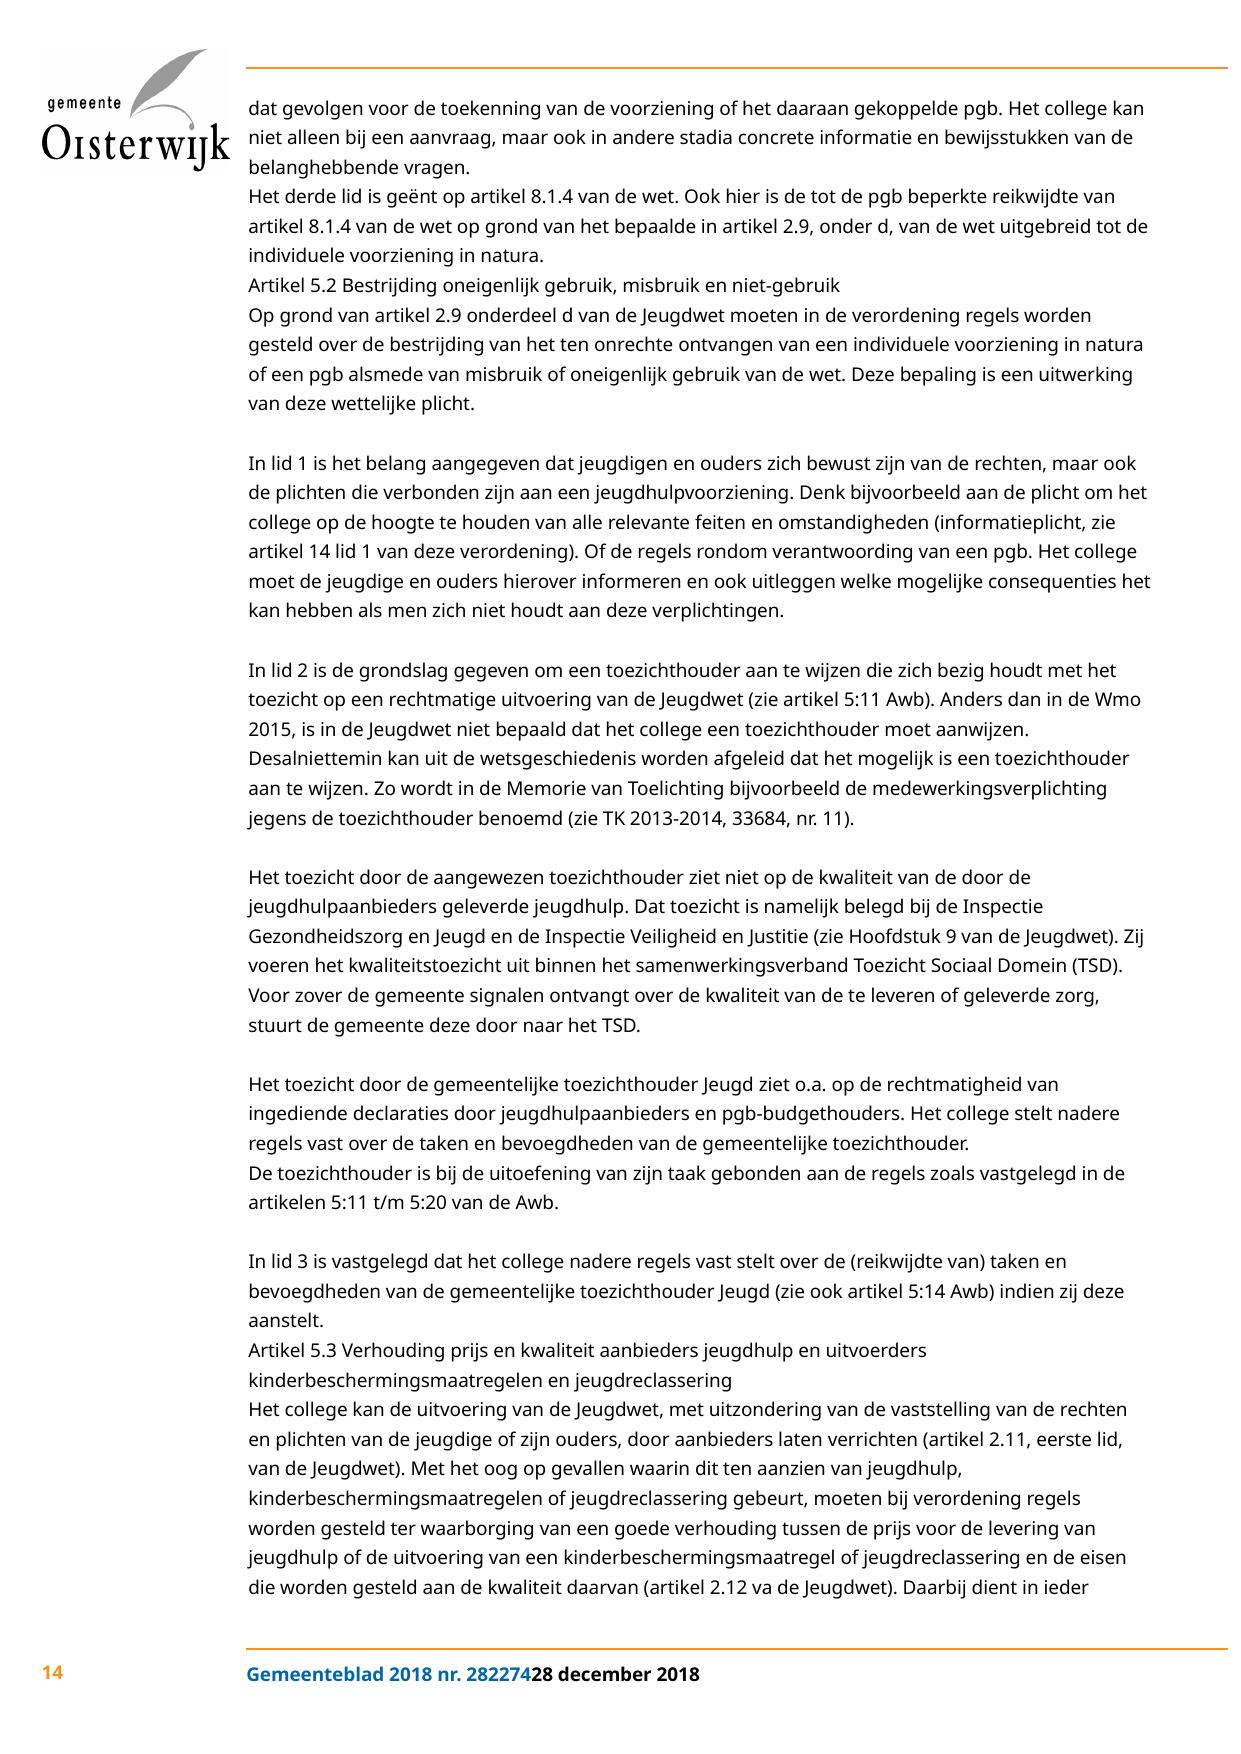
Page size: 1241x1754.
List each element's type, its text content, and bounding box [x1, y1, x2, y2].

text In lid 2 is de grondslag gegeven om een toezichthouder aan te wijzen die zich bezig houdt met het toezicht op een rechtmatige uitvoering van de Jeugdwet (zie artikel 5:11 Awb). Anders dan in de Wmo 2015, is in de Jeugdwet niet bepaald dat het college een toezichthouder moet aanwijzen. Desalniettemin kan uit de wetsgeschiedenis worden afgeleid dat het mogelijk is een toezichthouder aan te wijzen. Zo wordt in de Memorie van Toelichting bijvoorbeeld de medewerkingsverplichting jegens de toezichthouder benoemd (zie TK 2013-2014, 33684, nr. 11). [248, 657, 1152, 831]
text Het toezicht door de aangewezen toezichthouder ziet niet op de kwaliteit van de door de jeugdhulpaanbieders geleverde jeugdhulp. Dat toezicht is namelijk belegd bij de Inspectie Gezondheidszorg en Jeugd en de Inspectie Veiligheid en Justitie (zie Hoofdstuk 9 van de Jeugdwet). Zij voeren het kwaliteitstoezicht uit binnen het samenwerkingsverband Toezicht Sociaal Domein (TSD). Voor zover de gemeente signalen ontvangt over de kwaliteit van de te leveren of geleverde zorg, stuurt de gemeente deze door naar het TSD. [248, 864, 1152, 1038]
text In lid 3 is vastgelegd dat het college nadere regels vast stelt over de (reikwijdte van) taken en bevoegdheden van de gemeentelijke toezichthouder Jeugd (zie ook artikel 5:14 Awb) indien zij deze aanstelt. [248, 1248, 1152, 1333]
text Artikel 5.3 Verhouding prijs en kwaliteit aanbieders jeugdhulp en uitvoerders kinderbeschermingsmaatregelen en jeugdreclassering [248, 1337, 1152, 1393]
text Artikel 5.2 Bestrijding oneigenlijk gebruik, misbruik en niet-gebruik [248, 272, 1152, 298]
text dat gevolgen voor de toekenning van de voorziening of het daaraan gekoppelde pgb. Het college kan niet alleen bij een aanvraag, maar ook in andere stadia concrete informatie en bewijsstukken van de belanghebbende vragen. [248, 95, 1152, 180]
picture [41, 47, 231, 172]
text De toezichthouder is bij de uitoefening van zijn taak gebonden aan de regels zoals vastgelegd in de artikelen 5:11 t/m 5:20 van de Awb. [248, 1160, 1152, 1215]
text Op grond van artikel 2.9 onderdeel d van de Jeugdwet moeten in de verordening regels worden gesteld over de bestrijding van het ten onrechte ontvangen van een individuele voorziening in natura of een pgb alsmede van misbruik of oneigenlijk gebruik van de wet. Deze bepaling is een uitwerking van deze wettelijke plicht. [248, 302, 1152, 416]
text Het toezicht door de gemeentelijke toezichthouder Jeugd ziet o.a. op de rechtmatigheid van ingediende declaraties door jeugdhulpaanbieders en pgb-budgethouders. Het college stelt nadere regels vast over de taken en bevoegdheden van de gemeentelijke toezichthouder. [248, 1071, 1152, 1156]
text Het college kan de uitvoering van de Jeugdwet, met uitzondering van de vaststelling van de rechten en plichten van de jeugdige of zijn ouders, door aanbieders laten verrichten (artikel 2.11, eerste lid, van de Jeugdwet). Met het oog op gevallen waarin dit ten aanzien van jeugdhulp, kinderbeschermingsmaatregelen of jeugdreclassering gebeurt, moeten bij verordening regels worden gesteld ter waarborging van een goede verhouding tussen de prijs voor de levering van jeugdhulp of de uitvoering van een kinderbeschermingsmaatregel of jeugdreclassering en de eisen die worden gesteld aan de kwaliteit daarvan (artikel 2.12 va de Jeugdwet). Daarbij dient in ieder [248, 1396, 1152, 1600]
text In lid 1 is het belang aangegeven dat jeugdigen en ouders zich bewust zijn van de rechten, maar ook de plichten die verbonden zijn aan een jeugdhulpvoorziening. Denk bijvoorbeeld aan de plicht om het college op de hoogte te houden van alle relevante feiten en omstandigheden (informatieplicht, zie artikel 14 lid 1 van deze verordening). Of de regels rondom verantwoording van een pgb. Het college moet de jeugdige en ouders hierover informeren en ook uitleggen welke mogelijke consequenties het kan hebben als men zich niet houdt aan deze verplichtingen. [248, 450, 1152, 623]
text Het derde lid is geënt op artikel 8.1.4 van de wet. Ook hier is de tot de pgb beperkte reikwijdte van artikel 8.1.4 van de wet op grond van het bepaalde in artikel 2.9, onder d, van de wet uitgebreid tot de individuele voorziening in natura. [248, 183, 1152, 268]
